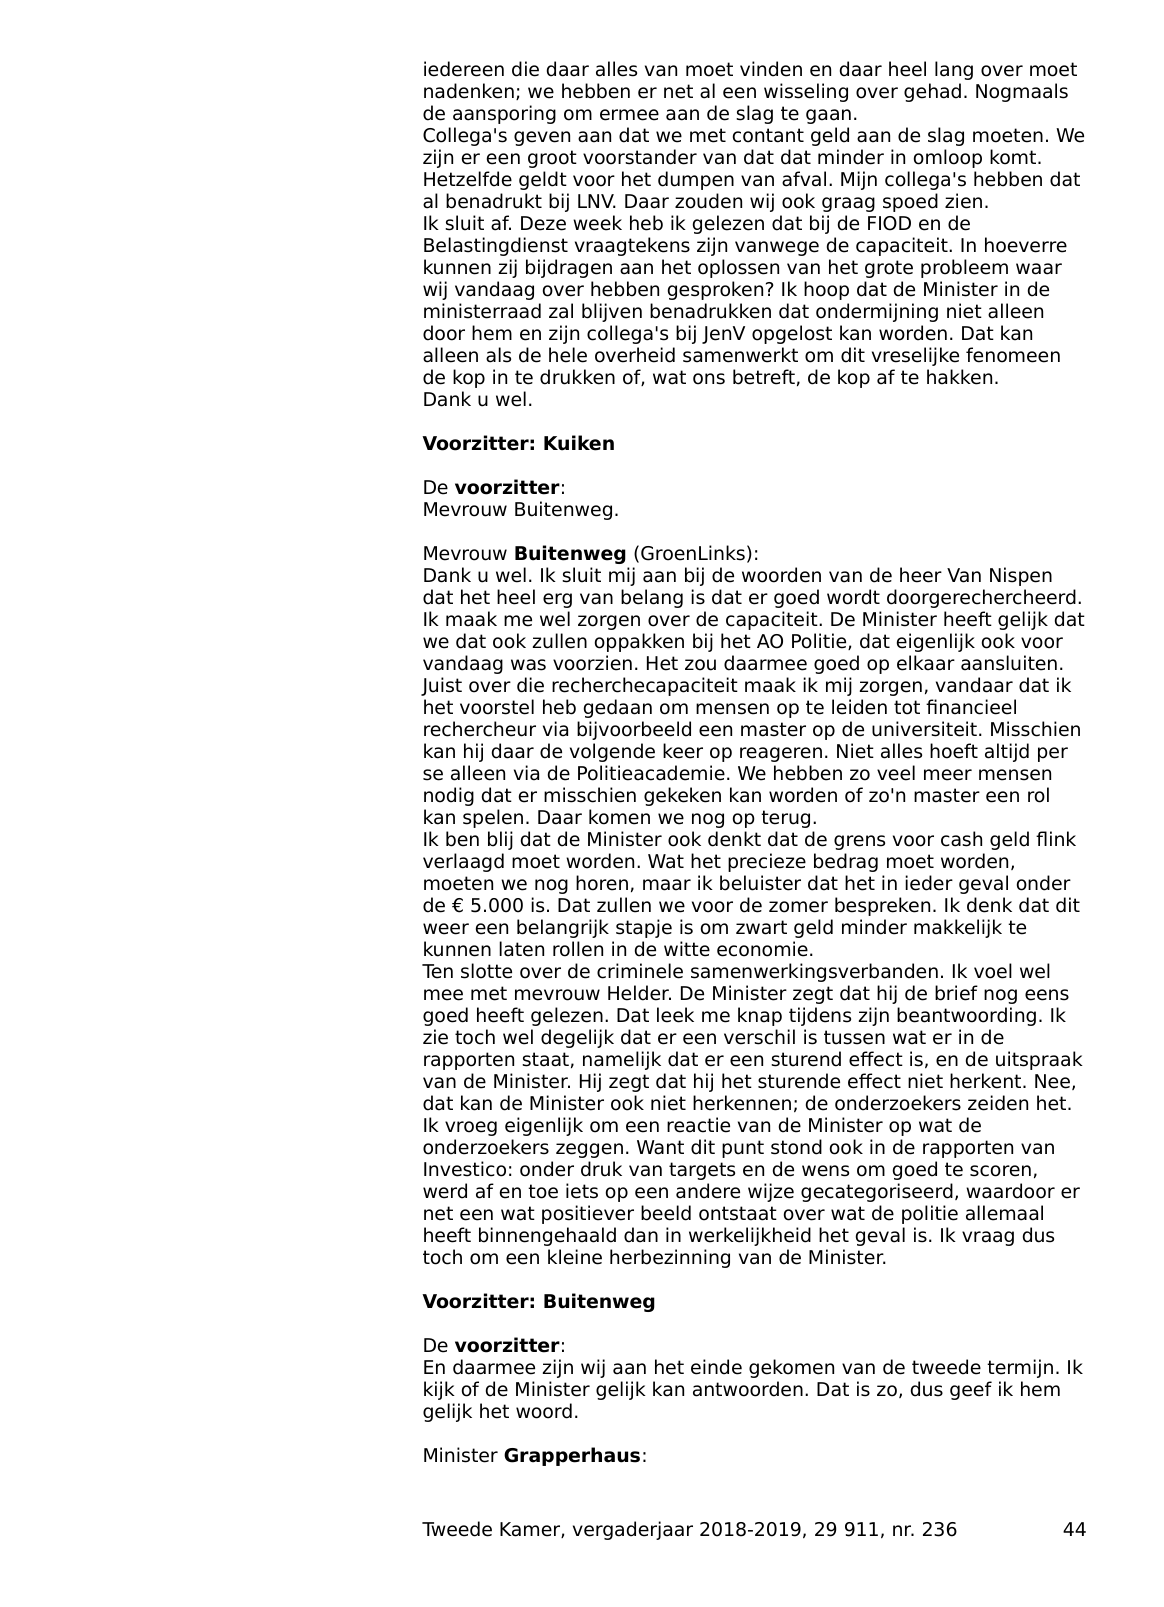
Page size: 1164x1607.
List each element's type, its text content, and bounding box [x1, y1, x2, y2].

text Dank u wel. [422, 389, 1087, 411]
text Minister Grapperhaus: [422, 1445, 1087, 1467]
text Ik ben blij dat de Minister ook denkt dat de grens voor cash geld flink verlaagd moet worden. Wat het precieze bedrag moet worden, moeten we nog horen, maar ik beluister dat het in ieder geval onder de € 5.000 is. Dat zullen we voor de zomer bespreken. Ik denk dat dit weer een belangrijk stapje is om zwart geld minder makkelijk te kunnen laten rollen in de witte economie. [422, 829, 1087, 961]
text En daarmee zijn wij aan het einde gekomen van de tweede termijn. Ik kijk of de Minister gelijk kan antwoorden. Dat is zo, dus geef ik hem gelijk het woord. [422, 1357, 1087, 1423]
text iedereen die daar alles van moet vinden en daar heel lang over moet nadenken; we hebben er net al een wisseling over gehad. Nogmaals de aansporing om ermee aan de slag te gaan. [422, 59, 1087, 125]
text Mevrouw Buitenweg (GroenLinks): [422, 543, 1087, 565]
text Ten slotte over de criminele samenwerkingsverbanden. Ik voel wel mee met mevrouw Helder. De Minister zegt dat hij de brief nog eens goed heeft gelezen. Dat leek me knap tijdens zijn beantwoording. Ik zie toch wel degelijk dat er een verschil is tussen wat er in de rapporten staat, namelijk dat er een sturend effect is, en de uitspraak van de Minister. Hij zegt dat hij het sturende effect niet herkent. Nee, dat kan de Minister ook niet herkennen; de onderzoekers zeiden het. Ik vroeg eigenlijk om een reactie van de Minister op wat de onderzoekers zeggen. Want dit punt stond ook in de rapporten van Investico: onder druk van targets en de wens om goed te scoren, werd af en toe iets op een andere wijze gecategoriseerd, waardoor er net een wat positiever beeld ontstaat over wat de politie allemaal heeft binnengehaald dan in werkelijkheid het geval is. Ik vraag dus toch om een kleine herbezinning van de Minister. [422, 961, 1087, 1268]
subtitle Voorzitter: Kuiken [422, 433, 1087, 455]
text Hetzelfde geldt voor het dumpen van afval. Mijn collega's hebben dat al benadrukt bij LNV. Daar zouden wij ook graag spoed zien. [422, 169, 1087, 213]
text Mevrouw Buitenweg. [422, 499, 1087, 521]
text De voorzitter: [422, 477, 1087, 499]
text Collega's geven aan dat we met contant geld aan de slag moeten. We zijn er een groot voorstander van dat dat minder in omloop komt. [422, 125, 1087, 169]
subtitle Voorzitter: Buitenweg [422, 1291, 1087, 1313]
text Ik sluit af. Deze week heb ik gelezen dat bij de FIOD en de Belastingdienst vraagtekens zijn vanwege de capaciteit. In hoeverre kunnen zij bijdragen aan het oplossen van het grote probleem waar wij vandaag over hebben gesproken? Ik hoop dat de Minister in de ministerraad zal blijven benadrukken dat ondermijning niet alleen door hem en zijn collega's bij JenV opgelost kan worden. Dat kan alleen als de hele overheid samenwerkt om dit vreselijke fenomeen de kop in te drukken of, wat ons betreft, de kop af te hakken. [422, 213, 1087, 389]
text Dank u wel. Ik sluit mij aan bij de woorden van de heer Van Nispen dat het heel erg van belang is dat er goed wordt doorgerechercheerd. Ik maak me wel zorgen over de capaciteit. De Minister heeft gelijk dat we dat ook zullen oppakken bij het AO Politie, dat eigenlijk ook voor vandaag was voorzien. Het zou daarmee goed op elkaar aansluiten. Juist over die recherchecapaciteit maak ik mij zorgen, vandaar dat ik het voorstel heb gedaan om mensen op te leiden tot financieel rechercheur via bijvoorbeeld een master op de universiteit. Misschien kan hij daar de volgende keer op reageren. Niet alles hoeft altijd per se alleen via de Politieacademie. We hebben zo veel meer mensen nodig dat er misschien gekeken kan worden of zo'n master een rol kan spelen. Daar komen we nog op terug. [422, 565, 1087, 829]
text De voorzitter: [422, 1335, 1087, 1357]
